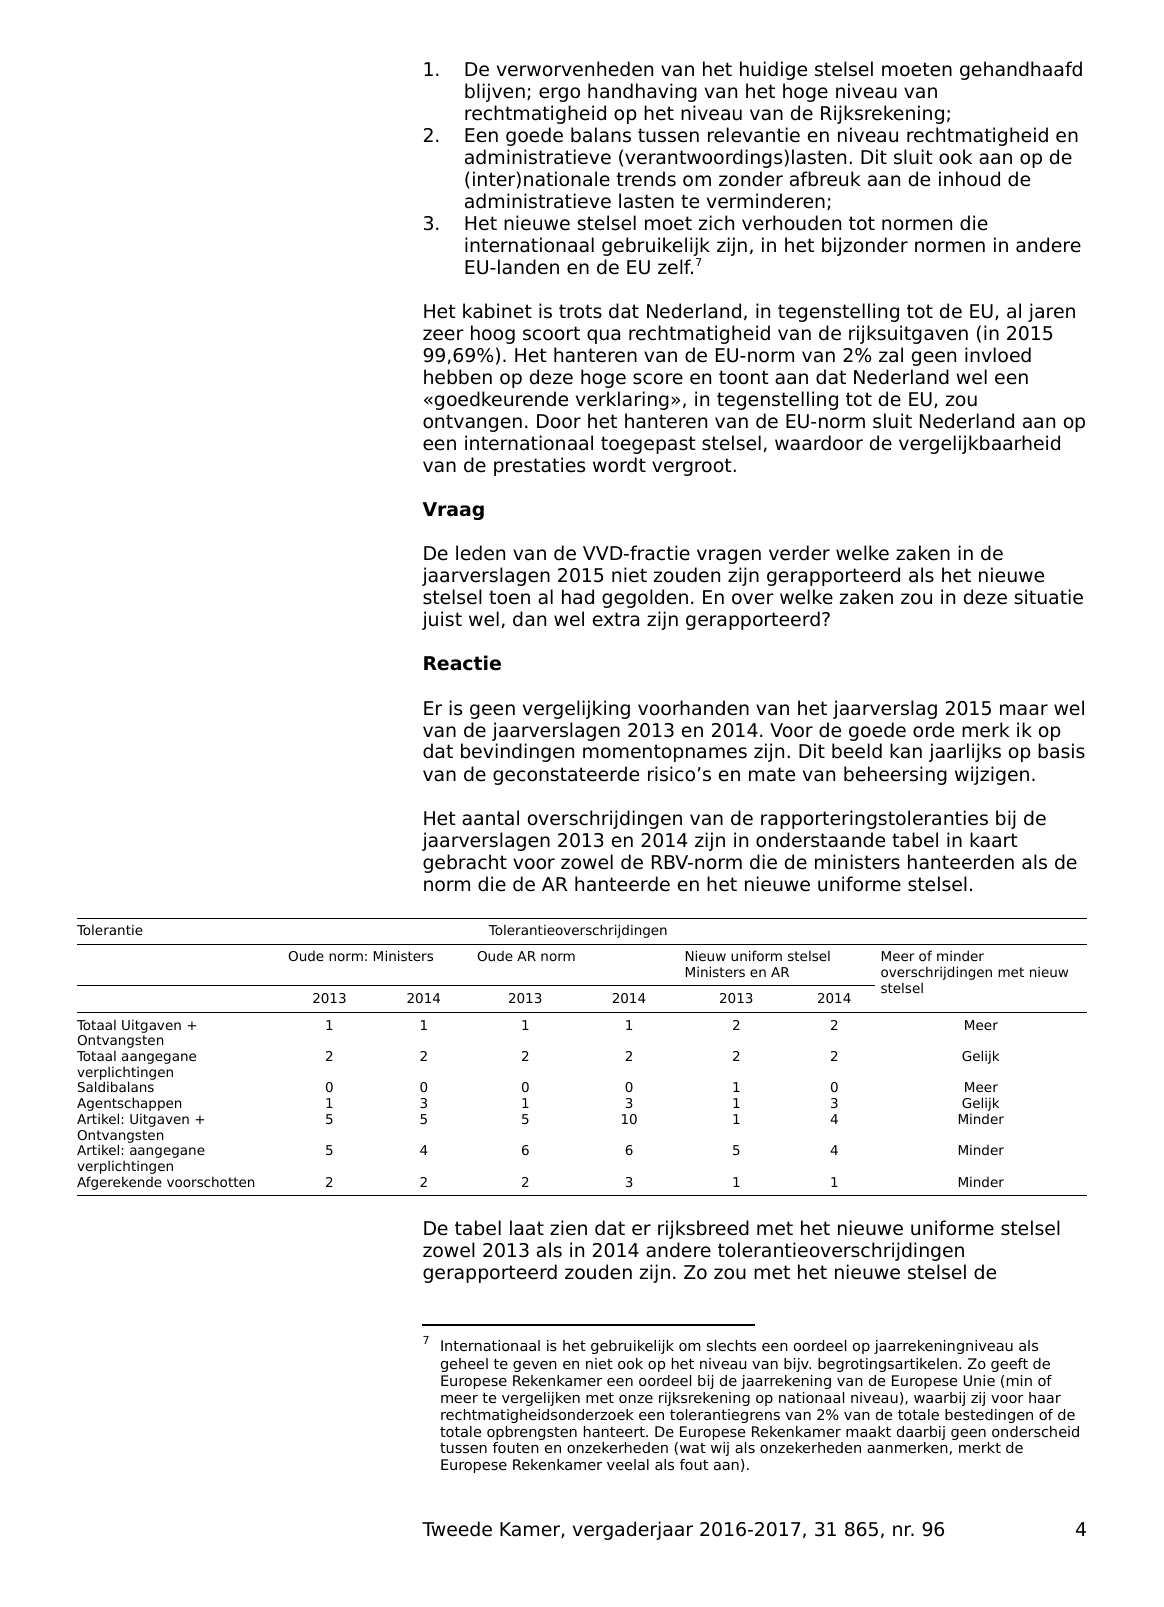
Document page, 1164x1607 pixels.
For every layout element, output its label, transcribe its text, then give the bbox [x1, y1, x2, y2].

table_cell 3 [579, 1096, 678, 1112]
table_cell 4 [794, 1143, 874, 1174]
text Het kabinet is trots dat Nederland, in tegenstelling tot de EU, al jaren zeer hoog scoort qua rechtmatigheid van de rijksuitgaven (in 2015 99,69%). Het hanteren van de EU-norm van 2% zal geen invloed hebben op deze hoge score en toont aan dat Nederland wel een «goedkeurende verklaring», in tegenstelling tot de EU, zou ontvangen. Door het hanteren van de EU-norm sluit Nederland aan op een internationaal toegepast stelsel, waardoor de vergelijkbaarheid van de prestaties wordt vergroot. [422, 301, 1087, 477]
table_cell 5 [679, 1143, 794, 1174]
table_cell Meer [875, 1080, 1087, 1096]
table_cell 5 [282, 1143, 376, 1174]
table_cell Afgerekende voorschotten [77, 1175, 282, 1195]
table_cell 6 [579, 1143, 678, 1174]
table_cell 1 [679, 1080, 794, 1096]
table_cell 1 [794, 1175, 874, 1195]
table_cell 2014 [579, 986, 678, 1012]
text Er is geen vergelijking voorhanden van het jaarverslag 2015 maar wel van de jaarverslagen 2013 en 2014. Voor de goede orde merk ik op dat bevindingen momentopnames zijn. Dit beeld kan jaarlijks op basis van de geconstateerde risico’s en mate van beheersing wijzigen. [422, 697, 1087, 785]
table_header Tolerantie [77, 919, 282, 943]
table_cell 0 [376, 1080, 471, 1096]
table_cell Artikel: aangegane verplichtingen [77, 1143, 282, 1174]
table_cell 2 [376, 1175, 471, 1195]
table_cell 2013 [471, 986, 579, 1012]
table_cell 1 [282, 1013, 376, 1049]
table_cell 2 [794, 1049, 874, 1080]
table_header Tolerantieoverschrijdingen [282, 919, 874, 943]
table_cell 10 [579, 1112, 678, 1143]
table_cell 3 [794, 1096, 874, 1112]
table_cell Minder [875, 1143, 1087, 1174]
table_cell Meer of minder overschrijdingen met nieuw stelsel [875, 945, 1087, 1012]
subtitle Vraag [422, 499, 1087, 521]
table_cell Agentschappen [77, 1096, 282, 1112]
table_cell Gelijk [875, 1096, 1087, 1112]
table_cell Minder [875, 1175, 1087, 1195]
subtitle Reactie [422, 653, 1087, 675]
text 2. Een goede balans tussen relevantie en niveau rechtmatigheid en administratieve (verantwoordings)lasten. Dit sluit ook aan op de (inter)nationale trends om zonder afbreuk aan de inhoud de administratieve lasten te verminderen; [422, 125, 1087, 213]
table_cell Minder [875, 1112, 1087, 1143]
table_cell 0 [794, 1080, 874, 1096]
table_cell Oude norm: Ministers [282, 945, 471, 985]
table_cell 1 [376, 1013, 471, 1049]
text Het aantal overschrijdingen van de rapporteringstoleranties bij de jaarverslagen 2013 en 2014 zijn in onderstaande tabel in kaart gebracht voor zowel de RBV-norm die de ministers hanteerden als de norm die de AR hanteerde en het nieuwe uniforme stelsel. [422, 808, 1087, 896]
table_cell Nieuw uniform stelsel Ministers en AR [679, 945, 874, 985]
table_cell 2 [282, 1049, 376, 1080]
text De tabel laat zien dat er rijksbreed met het nieuwe uniforme stelsel zowel 2013 als in 2014 andere tolerantieoverschrijdingen gerapporteerd zouden zijn. Zo zou met het nieuwe stelsel de [422, 1218, 1087, 1284]
text 1. De verworvenheden van het huidige stelsel moeten gehandhaafd blijven; ergo handhaving van het hoge niveau van rechtmatigheid op het niveau van de Rijksrekening; [422, 59, 1087, 125]
table_cell 2013 [282, 986, 376, 1012]
table_cell Gelijk [875, 1049, 1087, 1080]
table_cell 1 [471, 1013, 579, 1049]
table_cell 2 [282, 1175, 376, 1195]
table_header [875, 919, 1087, 943]
table_cell 0 [471, 1080, 579, 1096]
text 3. Het nieuwe stelsel moet zich verhouden tot normen die internationaal gebruikelijk zijn, in het bijzonder normen in andere EU-landen en de EU zelf. [422, 213, 1087, 279]
table_cell 2013 [679, 986, 794, 1012]
table_cell Totaal Uitgaven + Ontvangsten [77, 1013, 282, 1049]
table_cell 2 [794, 1013, 874, 1049]
table_cell Saldibalans [77, 1080, 282, 1096]
table_cell 1 [679, 1175, 794, 1195]
table_cell Totaal aangegane verplichtingen [77, 1049, 282, 1080]
table_cell [77, 986, 282, 1012]
table_cell 2 [579, 1049, 678, 1080]
table_cell 1 [282, 1096, 376, 1112]
table_cell 4 [376, 1143, 471, 1174]
text Internationaal is het gebruikelijk om slechts een oordeel op jaarrekeningniveau als geheel te geven en niet ook op het niveau van bijv. begrotingsartikelen. Zo geeft de Europese Rekenkamer een oordeel bij de jaarrekening van de Europese Unie (min of meer te vergelijken met onze rijksrekening op nationaal niveau), waarbij zij voor haar rechtmatigheidsonderzoek een tolerantiegrens van 2% van de totale bestedingen of de totale opbrengsten hanteert. De Europese Rekenkamer maakt daarbij geen onderscheid tussen fouten en onzekerheden (wat wij als onzekerheden aanmerken, merkt de Europese Rekenkamer veelal als fout aan). [422, 1334, 1087, 1474]
table_cell 2 [679, 1013, 794, 1049]
table_cell 5 [282, 1112, 376, 1143]
table_cell 2014 [376, 986, 471, 1012]
table_cell 2 [679, 1049, 794, 1080]
table_cell 0 [282, 1080, 376, 1096]
table_cell 2 [376, 1049, 471, 1080]
table_cell 2 [471, 1175, 579, 1195]
text De leden van de VVD-fractie vragen verder welke zaken in de jaarverslagen 2015 niet zouden zijn gerapporteerd als het nieuwe stelsel toen al had gegolden. En over welke zaken zou in deze situatie juist wel, dan wel extra zijn gerapporteerd? [422, 543, 1087, 631]
table_cell 4 [794, 1112, 874, 1143]
table_cell 1 [471, 1096, 579, 1112]
table_cell 3 [376, 1096, 471, 1112]
table_cell 6 [471, 1143, 579, 1174]
table_cell 2 [471, 1049, 579, 1080]
table_cell 3 [579, 1175, 678, 1195]
table_cell 1 [679, 1096, 794, 1112]
table_cell 0 [579, 1080, 678, 1096]
table_cell Meer [875, 1013, 1087, 1049]
table_cell 5 [376, 1112, 471, 1143]
table_cell Oude AR norm [471, 945, 678, 985]
table_cell 1 [679, 1112, 794, 1143]
table_cell Artikel: Uitgaven + Ontvangsten [77, 1112, 282, 1143]
table_cell 1 [579, 1013, 678, 1049]
table_cell 2014 [794, 986, 874, 1012]
table_cell [77, 945, 282, 985]
table_cell 5 [471, 1112, 579, 1143]
